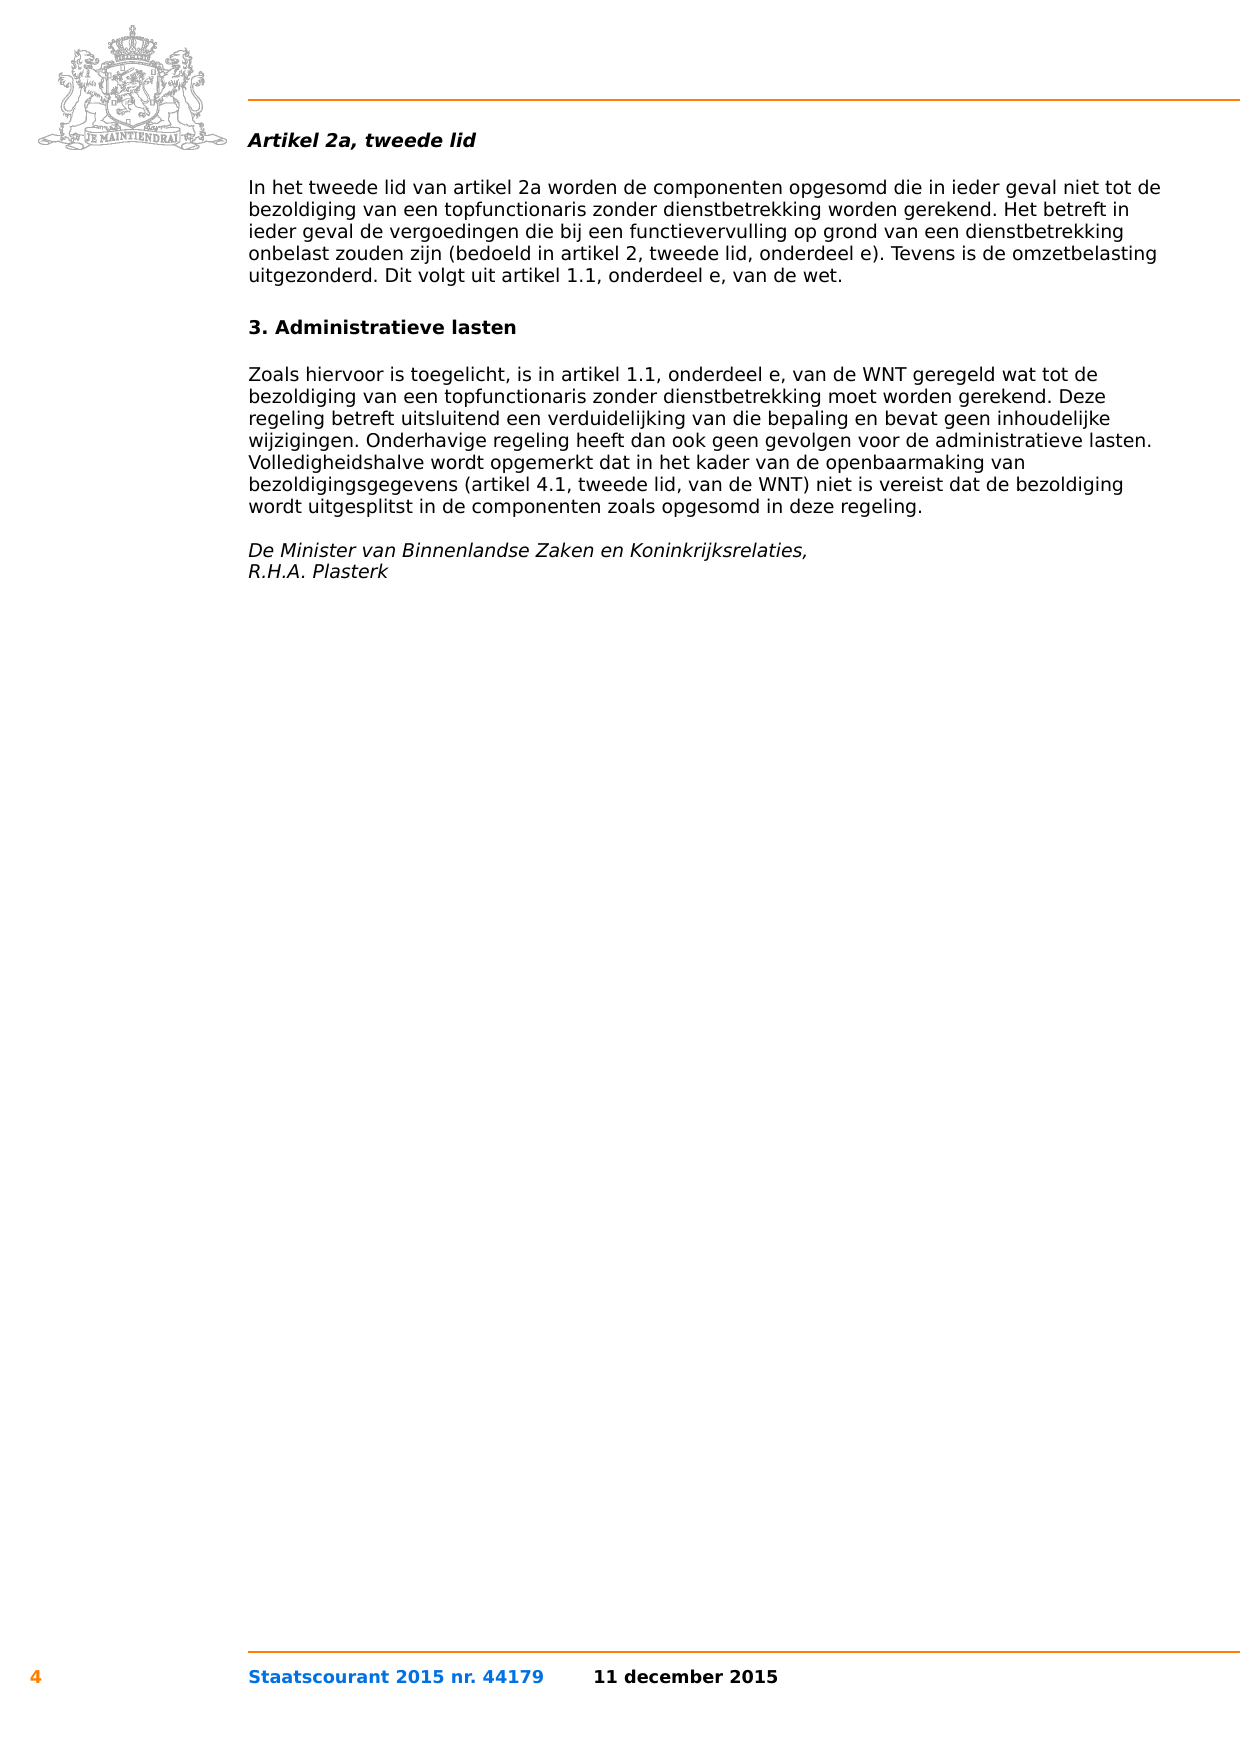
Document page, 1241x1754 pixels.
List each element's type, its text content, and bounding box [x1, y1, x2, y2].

subtitle Artikel 2a, tweede lid [248, 130, 1163, 152]
text In het tweede lid van artikel 2a worden de componenten opgesomd die in ieder geval niet tot de bezoldiging van een topfunctionaris zonder dienstbetrekking worden gerekend. Het betreft in ieder geval de vergoedingen die bij een functievervulling op grond van een dienstbetrekking onbelast zouden zijn (bedoeld in artikel 2, tweede lid, onderdeel e). Tevens is de omzetbelasting uitgezonderd. Dit volgt uit artikel 1.1, onderdeel e, van de wet. [248, 177, 1163, 287]
subtitle 3. Administratieve lasten [248, 317, 1163, 339]
text Zoals hiervoor is toegelicht, is in artikel 1.1, onderdeel e, van de WNT geregeld wat tot de bezoldiging van een topfunctionaris zonder dienstbetrekking moet worden gerekend. Deze regeling betreft uitsluitend een verduidelijking van die bepaling en bevat geen inhoudelijke wijzigingen. Onderhavige regeling heeft dan ook geen gevolgen voor de administratieve lasten. Volledigheidshalve wordt opgemerkt dat in het kader van de openbaarmaking van bezoldigingsgegevens (artikel 4.1, tweede lid, van de WNT) niet is vereist dat de bezoldiging wordt uitgesplitst in de componenten zoals opgesomd in deze regeling. [248, 364, 1163, 518]
picture [38, 25, 227, 150]
text De Minister van Binnenlandse Zaken en Koninkrijksrelaties, R.H.A. Plasterk [248, 539, 1163, 583]
